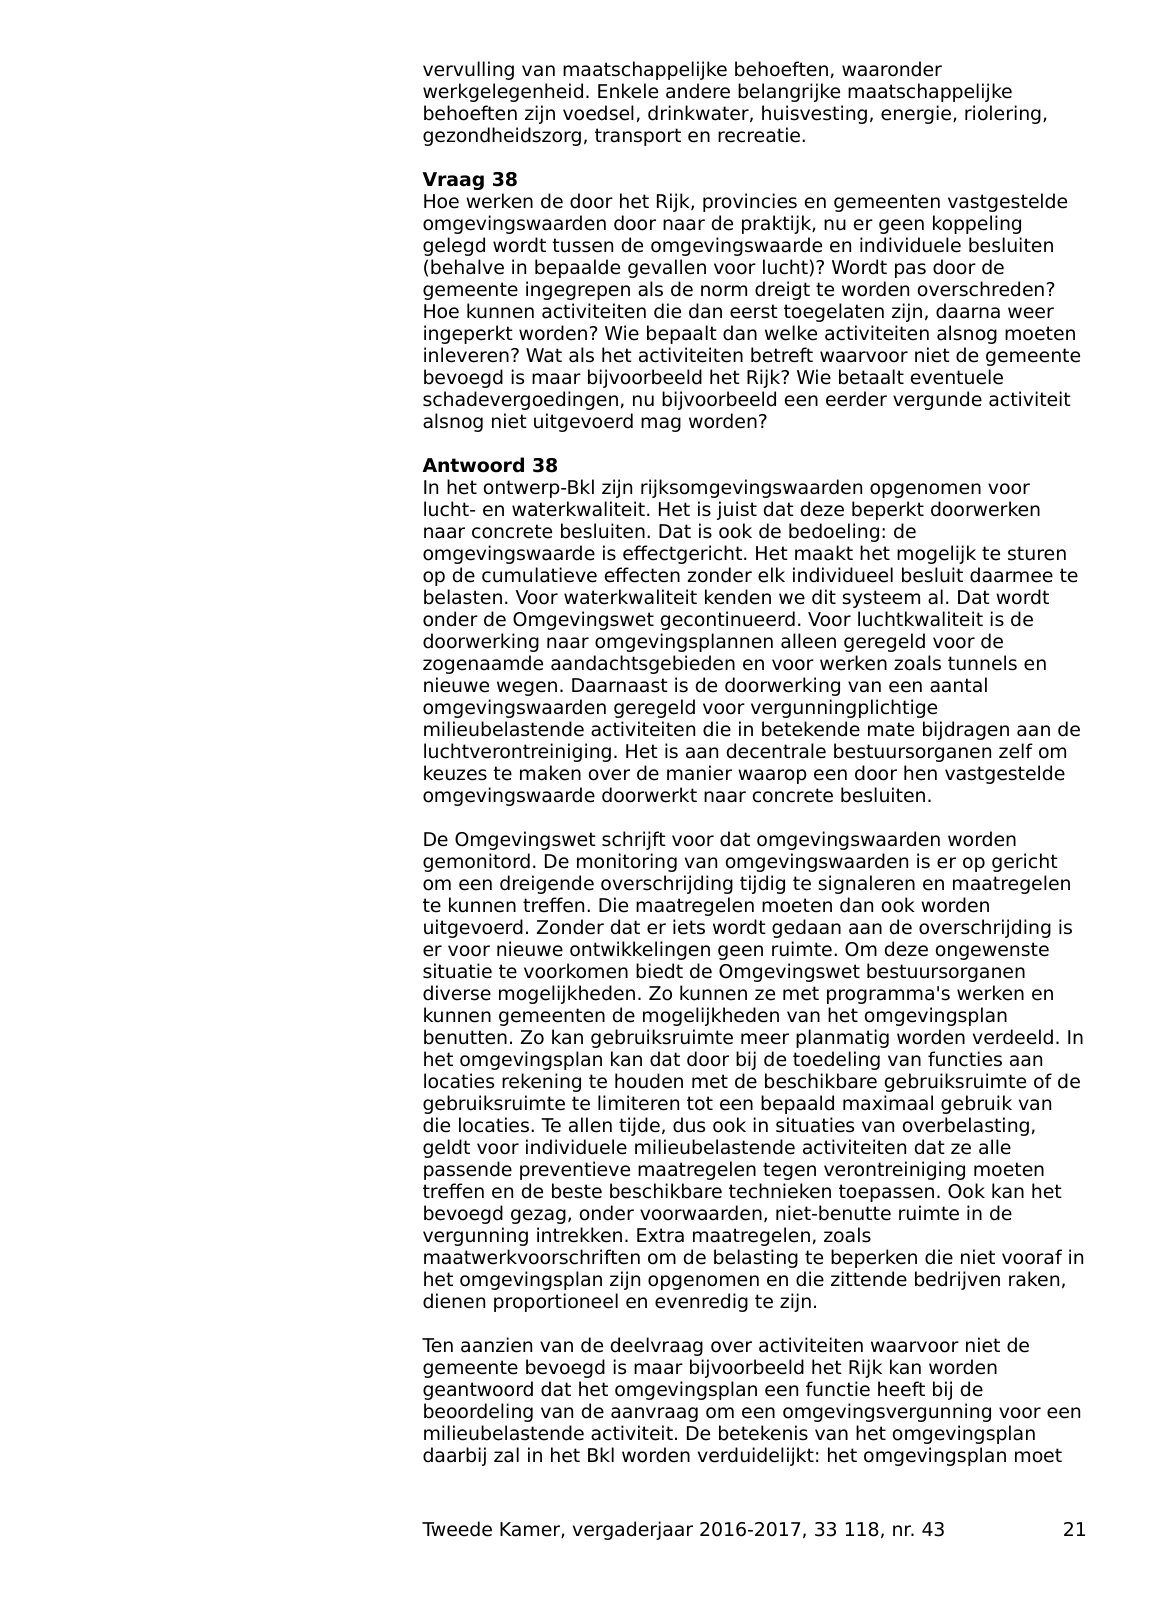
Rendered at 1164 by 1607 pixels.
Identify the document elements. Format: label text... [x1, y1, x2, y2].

text Antwoord 38 [422, 455, 1087, 477]
text Hoe werken de door het Rijk, provincies en gemeenten vastgestelde omgevingswaarden door naar de praktijk, nu er geen koppeling gelegd wordt tussen de omgevingswaarde en individuele besluiten (behalve in bepaalde gevallen voor lucht)? Wordt pas door de gemeente ingegrepen als de norm dreigt te worden overschreden? Hoe kunnen activiteiten die dan eerst toegelaten zijn, daarna weer ingeperkt worden? Wie bepaalt dan welke activiteiten alsnog moeten inleveren? Wat als het activiteiten betreft waarvoor niet de gemeente bevoegd is maar bijvoorbeeld het Rijk? Wie betaalt eventuele schadevergoedingen, nu bijvoorbeeld een eerder vergunde activiteit alsnog niet uitgevoerd mag worden? [422, 191, 1087, 433]
text vervulling van maatschappelijke behoeften, waaronder werkgelegenheid. Enkele andere belangrijke maatschappelijke behoeften zijn voedsel, drinkwater, huisvesting, energie, riolering, gezondheidszorg, transport en recreatie. [422, 59, 1087, 147]
text Vraag 38 [422, 169, 1087, 191]
text In het ontwerp-Bkl zijn rijksomgevingswaarden opgenomen voor lucht- en waterkwaliteit. Het is juist dat deze beperkt doorwerken naar concrete besluiten. Dat is ook de bedoeling: de omgevingswaarde is effectgericht. Het maakt het mogelijk te sturen op de cumulatieve effecten zonder elk individueel besluit daarmee te belasten. Voor waterkwaliteit kenden we dit systeem al. Dat wordt onder de Omgevingswet gecontinueerd. Voor luchtkwaliteit is de doorwerking naar omgevingsplannen alleen geregeld voor de zogenaamde aandachtsgebieden en voor werken zoals tunnels en nieuwe wegen. Daarnaast is de doorwerking van een aantal omgevingswaarden geregeld voor vergunningplichtige milieubelastende activiteiten die in betekende mate bijdragen aan de luchtverontreiniging. Het is aan decentrale bestuursorganen zelf om keuzes te maken over de manier waarop een door hen vastgestelde omgevingswaarde doorwerkt naar concrete besluiten. [422, 477, 1087, 807]
text De Omgevingswet schrijft voor dat omgevingswaarden worden gemonitord. De monitoring van omgevingswaarden is er op gericht om een dreigende overschrijding tijdig te signaleren en maatregelen te kunnen treffen. Die maatregelen moeten dan ook worden uitgevoerd. Zonder dat er iets wordt gedaan aan de overschrijding is er voor nieuwe ontwikkelingen geen ruimte. Om deze ongewenste situatie te voorkomen biedt de Omgevingswet bestuursorganen diverse mogelijkheden. Zo kunnen ze met programma's werken en kunnen gemeenten de mogelijkheden van het omgevingsplan benutten. Zo kan gebruiksruimte meer planmatig worden verdeeld. In het omgevingsplan kan dat door bij de toedeling van functies aan locaties rekening te houden met de beschikbare gebruiksruimte of de gebruiksruimte te limiteren tot een bepaald maximaal gebruik van die locaties. Te allen tijde, dus ook in situaties van overbelasting, geldt voor individuele milieubelastende activiteiten dat ze alle passende preventieve maatregelen tegen verontreiniging moeten treffen en de beste beschikbare technieken toepassen. Ook kan het bevoegd gezag, onder voorwaarden, niet-benutte ruimte in de vergunning intrekken. Extra maatregelen, zoals maatwerkvoorschriften om de belasting te beperken die niet vooraf in het omgevingsplan zijn opgenomen en die zittende bedrijven raken, dienen proportioneel en evenredig te zijn. [422, 829, 1087, 1312]
text Ten aanzien van de deelvraag over activiteiten waarvoor niet de gemeente bevoegd is maar bijvoorbeeld het Rijk kan worden geantwoord dat het omgevingsplan een functie heeft bij de beoordeling van de aanvraag om een omgevingsvergunning voor een milieubelastende activiteit. De betekenis van het omgevingsplan daarbij zal in het Bkl worden verduidelijkt: het omgevingsplan moet [422, 1335, 1087, 1467]
